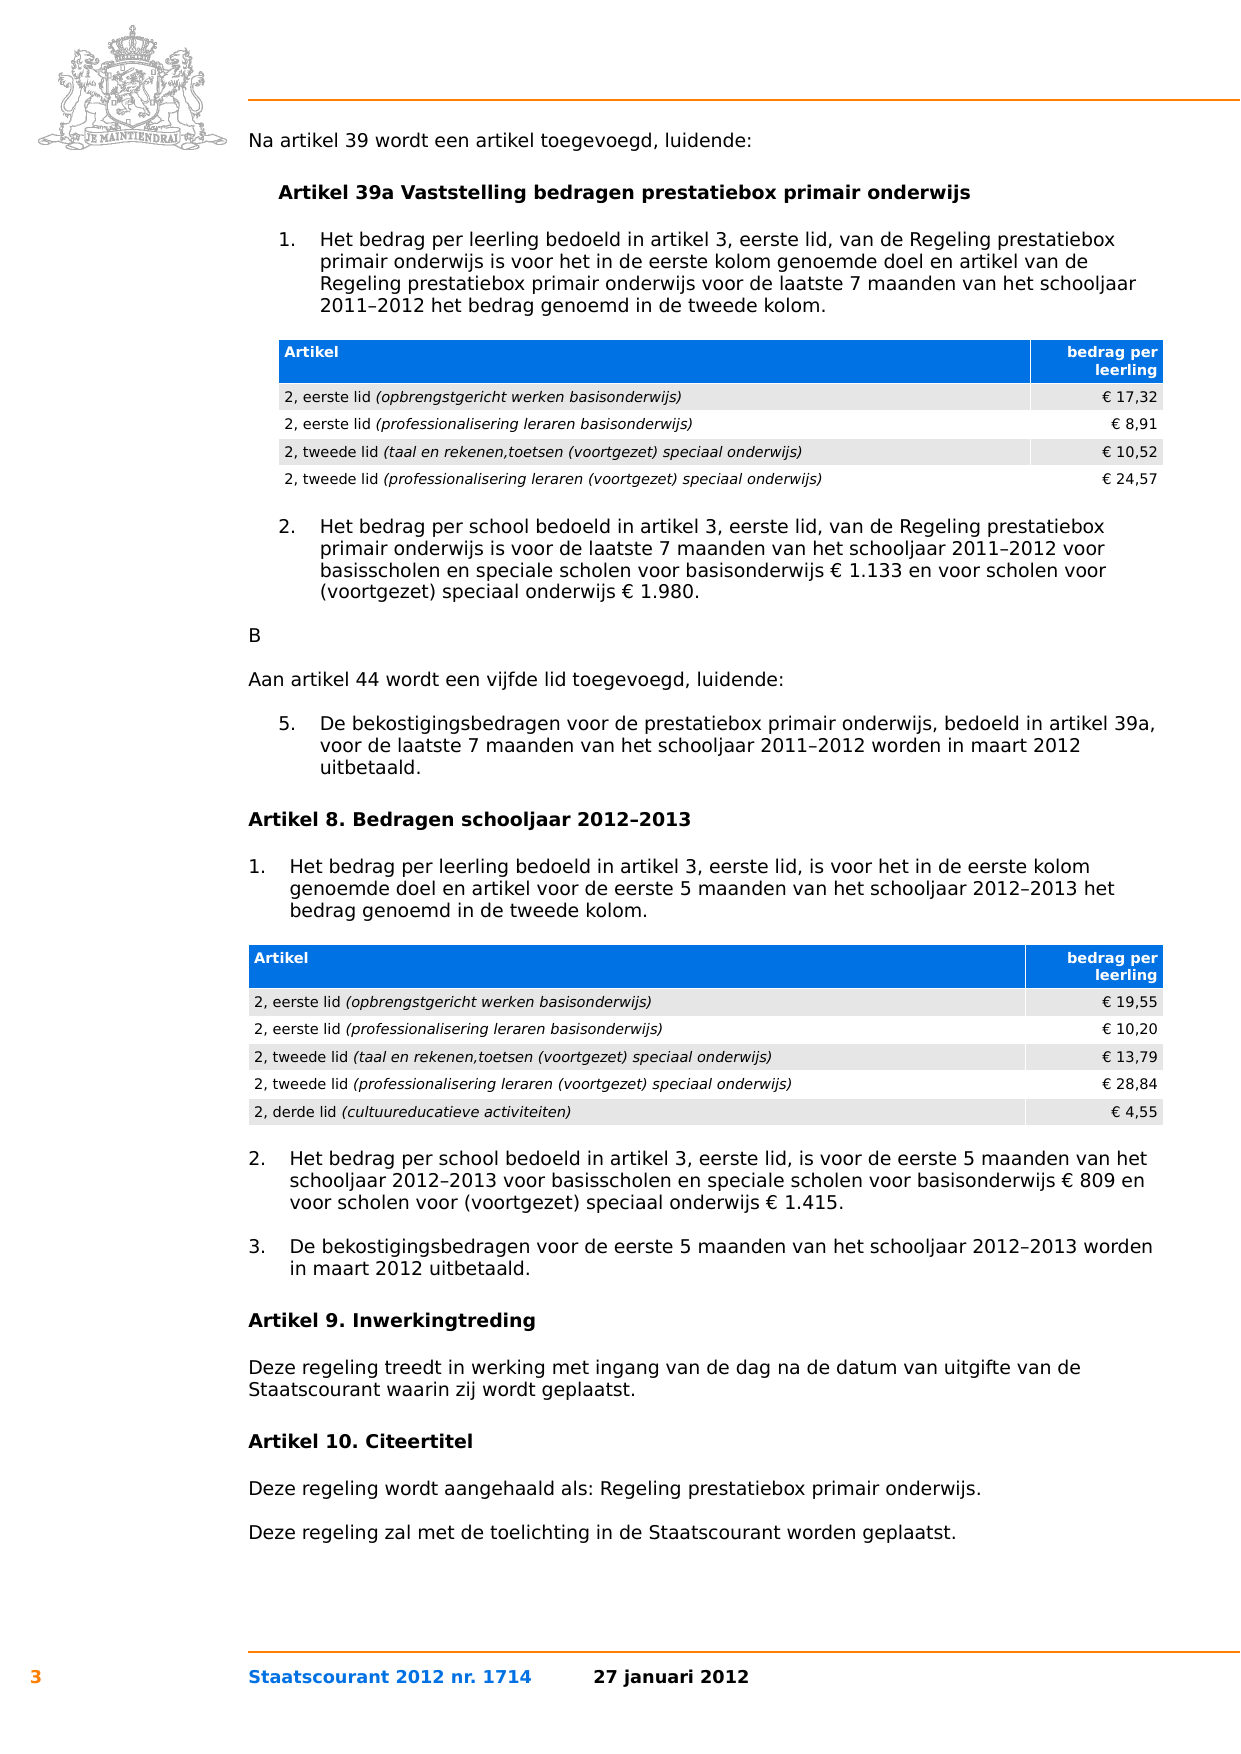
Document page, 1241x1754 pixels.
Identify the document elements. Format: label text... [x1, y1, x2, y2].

text Deze regeling wordt aangehaald als: Regeling prestatiebox primair onderwijs. [248, 1478, 1163, 1500]
subtitle Artikel 8. Bedragen schooljaar 2012–2013 [248, 809, 1163, 831]
table_cell € 13,79 [1026, 1044, 1163, 1070]
table_cell € 17,32 [1031, 384, 1163, 410]
table_cell 2, tweede lid (taal en rekenen,toetsen (voortgezet) speciaal onderwijs) [249, 1044, 1025, 1070]
table_cell 2, eerste lid (professionalisering leraren basisonderwijs) [279, 411, 1030, 438]
table_cell 2, tweede lid (taal en rekenen,toetsen (voortgezet) speciaal onderwijs) [279, 439, 1030, 465]
table_cell € 24,57 [1031, 466, 1163, 493]
table_cell € 4,55 [1026, 1099, 1163, 1125]
table_cell 2, derde lid (cultuureducatieve activiteiten) [249, 1099, 1025, 1125]
table_header Artikel [279, 340, 1030, 383]
table_cell 2, eerste lid (professionalisering leraren basisonderwijs) [249, 1017, 1025, 1043]
table_cell € 8,91 [1031, 411, 1163, 438]
text B [248, 625, 1163, 647]
table_cell 2, tweede lid (professionalisering leraren (voortgezet) speciaal onderwijs) [279, 466, 1030, 493]
subtitle Artikel 10. Citeertitel [248, 1431, 1163, 1453]
table_cell € 28,84 [1026, 1071, 1163, 1098]
table_header Artikel [249, 945, 1025, 988]
text Deze regeling treedt in werking met ingang van de dag na de datum van uitgifte van de Staatscourant waarin zij wordt geplaatst. [248, 1357, 1163, 1401]
text 1. Het bedrag per leerling bedoeld in artikel 3, eerste lid, van de Regeling prestatiebox primair onderwijs is voor het in de eerste kolom genoemde doel en artikel van de Regeling prestatiebox primair onderwijs voor de laatste 7 maanden van het schooljaar 2011–2012 het bedrag genoemd in de tweede kolom. [278, 229, 1163, 317]
table_cell € 19,55 [1026, 989, 1163, 1016]
text Aan artikel 44 wordt een vijfde lid toegevoegd, luidende: [248, 669, 1163, 691]
table_header bedrag per leerling [1031, 340, 1163, 383]
text 5. De bekostigingsbedragen voor de prestatiebox primair onderwijs, bedoeld in artikel 39a, voor de laatste 7 maanden van het schooljaar 2011–2012 worden in maart 2012 uitbetaald. [278, 713, 1163, 779]
text 3. De bekostigingsbedragen voor de eerste 5 maanden van het schooljaar 2012–2013 worden in maart 2012 uitbetaald. [248, 1236, 1163, 1280]
subtitle Artikel 39a Vaststelling bedragen prestatiebox primair onderwijs [278, 182, 1163, 204]
table_cell 2, tweede lid (professionalisering leraren (voortgezet) speciaal onderwijs) [249, 1071, 1025, 1098]
text 1. Het bedrag per leerling bedoeld in artikel 3, eerste lid, is voor het in de eerste kolom genoemde doel en artikel voor de eerste 5 maanden van het schooljaar 2012–2013 het bedrag genoemd in de tweede kolom. [248, 856, 1163, 922]
table_cell € 10,20 [1026, 1017, 1163, 1043]
table_cell 2, eerste lid (opbrengstgericht werken basisonderwijs) [279, 384, 1030, 410]
text 2. Het bedrag per school bedoeld in artikel 3, eerste lid, is voor de eerste 5 maanden van het schooljaar 2012–2013 voor basisscholen en speciale scholen voor basisonderwijs € 809 en voor scholen voor (voortgezet) speciaal onderwijs € 1.415. [248, 1148, 1163, 1214]
text Na artikel 39 wordt een artikel toegevoegd, luidende: [248, 130, 1163, 152]
picture [38, 25, 227, 150]
table_cell € 10,52 [1031, 439, 1163, 465]
table_header bedrag per leerling [1026, 945, 1163, 988]
text Deze regeling zal met de toelichting in de Staatscourant worden geplaatst. [248, 1522, 1163, 1543]
table_cell 2, eerste lid (opbrengstgericht werken basisonderwijs) [249, 989, 1025, 1016]
text 2. Het bedrag per school bedoeld in artikel 3, eerste lid, van de Regeling prestatiebox primair onderwijs is voor de laatste 7 maanden van het schooljaar 2011–2012 voor basisscholen en speciale scholen voor basisonderwijs € 1.133 en voor scholen voor (voortgezet) speciaal onderwijs € 1.980. [278, 516, 1163, 603]
subtitle Artikel 9. Inwerkingtreding [248, 1310, 1163, 1332]
